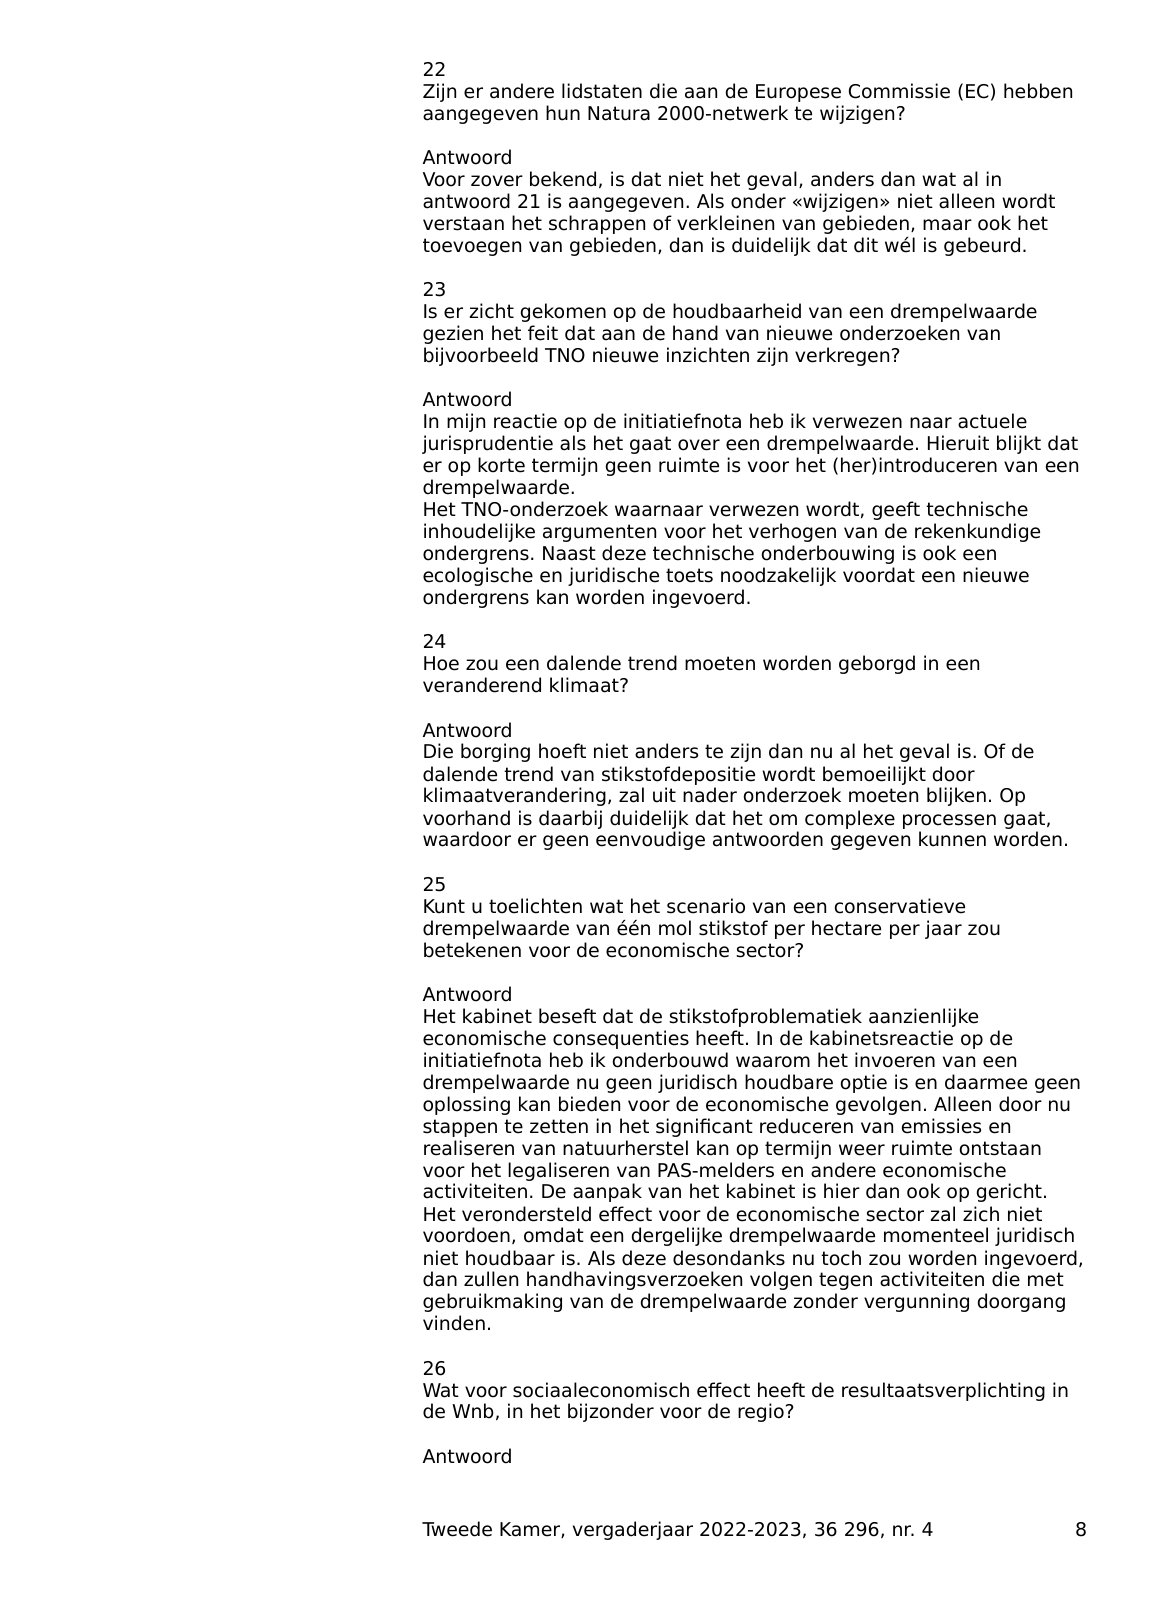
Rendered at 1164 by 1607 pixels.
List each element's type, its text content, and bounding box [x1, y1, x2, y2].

text Kunt u toelichten wat het scenario van een conservatieve drempelwaarde van één mol stikstof per hectare per jaar zou betekenen voor de economische sector? [422, 896, 1087, 961]
text Voor zover bekend, is dat niet het geval, anders dan wat al in antwoord 21 is aangegeven. Als onder «wijzigen» niet alleen wordt verstaan het schrappen of verkleinen van gebieden, maar ook het toevoegen van gebieden, dan is duidelijk dat dit wél is gebeurd. [422, 169, 1087, 257]
text Die borging hoeft niet anders te zijn dan nu al het geval is. Of de dalende trend van stikstofdepositie wordt bemoeilijkt door klimaatverandering, zal uit nader onderzoek moeten blijken. Op voorhand is daarbij duidelijk dat het om complexe processen gaat, waardoor er geen eenvoudige antwoorden gegeven kunnen worden. [422, 741, 1087, 851]
text Het kabinet beseft dat de stikstofproblematiek aanzienlijke economische consequenties heeft. In de kabinetsreactie op de initiatiefnota heb ik onderbouwd waarom het invoeren van een drempelwaarde nu geen juridisch houdbare optie is en daarmee geen oplossing kan bieden voor de economische gevolgen. Alleen door nu stappen te zetten in het significant reduceren van emissies en realiseren van natuurherstel kan op termijn weer ruimte ontstaan voor het legaliseren van PAS-melders en andere economische activiteiten. De aanpak van het kabinet is hier dan ook op gericht. Het verondersteld effect voor de economische sector zal zich niet voordoen, omdat een dergelijke drempelwaarde momenteel juridisch niet houdbaar is. Als deze desondanks nu toch zou worden ingevoerd, dan zullen handhavingsverzoeken volgen tegen activiteiten die met gebruikmaking van de drempelwaarde zonder vergunning doorgang vinden. [422, 1006, 1087, 1335]
text Hoe zou een dalende trend moeten worden geborgd in een veranderend klimaat? [422, 653, 1087, 697]
text Antwoord [422, 984, 1087, 1006]
text Het TNO-onderzoek waarnaar verwezen wordt, geeft technische inhoudelijke argumenten voor het verhogen van de rekenkundige ondergrens. Naast deze technische onderbouwing is ook een ecologische en juridische toets noodzakelijk voordat een nieuwe ondergrens kan worden ingevoerd. [422, 499, 1087, 609]
text Is er zicht gekomen op de houdbaarheid van een drempelwaarde gezien het feit dat aan de hand van nieuwe onderzoeken van bijvoorbeeld TNO nieuwe inzichten zijn verkregen? [422, 301, 1087, 367]
text In mijn reactie op de initiatiefnota heb ik verwezen naar actuele jurisprudentie als het gaat over een drempelwaarde. Hieruit blijkt dat er op korte termijn geen ruimte is voor het (her)introduceren van een drempelwaarde. [422, 411, 1087, 499]
text 24 [422, 631, 1087, 653]
text Wat voor sociaaleconomisch effect heeft de resultaatsverplichting in de Wnb, in het bijzonder voor de regio? [422, 1379, 1087, 1423]
text Antwoord [422, 389, 1087, 411]
text Antwoord [422, 1446, 1087, 1468]
text Zijn er andere lidstaten die aan de Europese Commissie (EC) hebben aangegeven hun Natura 2000-netwerk te wijzigen? [422, 81, 1087, 125]
text 26 [422, 1357, 1087, 1379]
text 25 [422, 873, 1087, 896]
text 23 [422, 279, 1087, 301]
text Antwoord [422, 719, 1087, 741]
text Antwoord [422, 147, 1087, 169]
text 22 [422, 59, 1087, 81]
